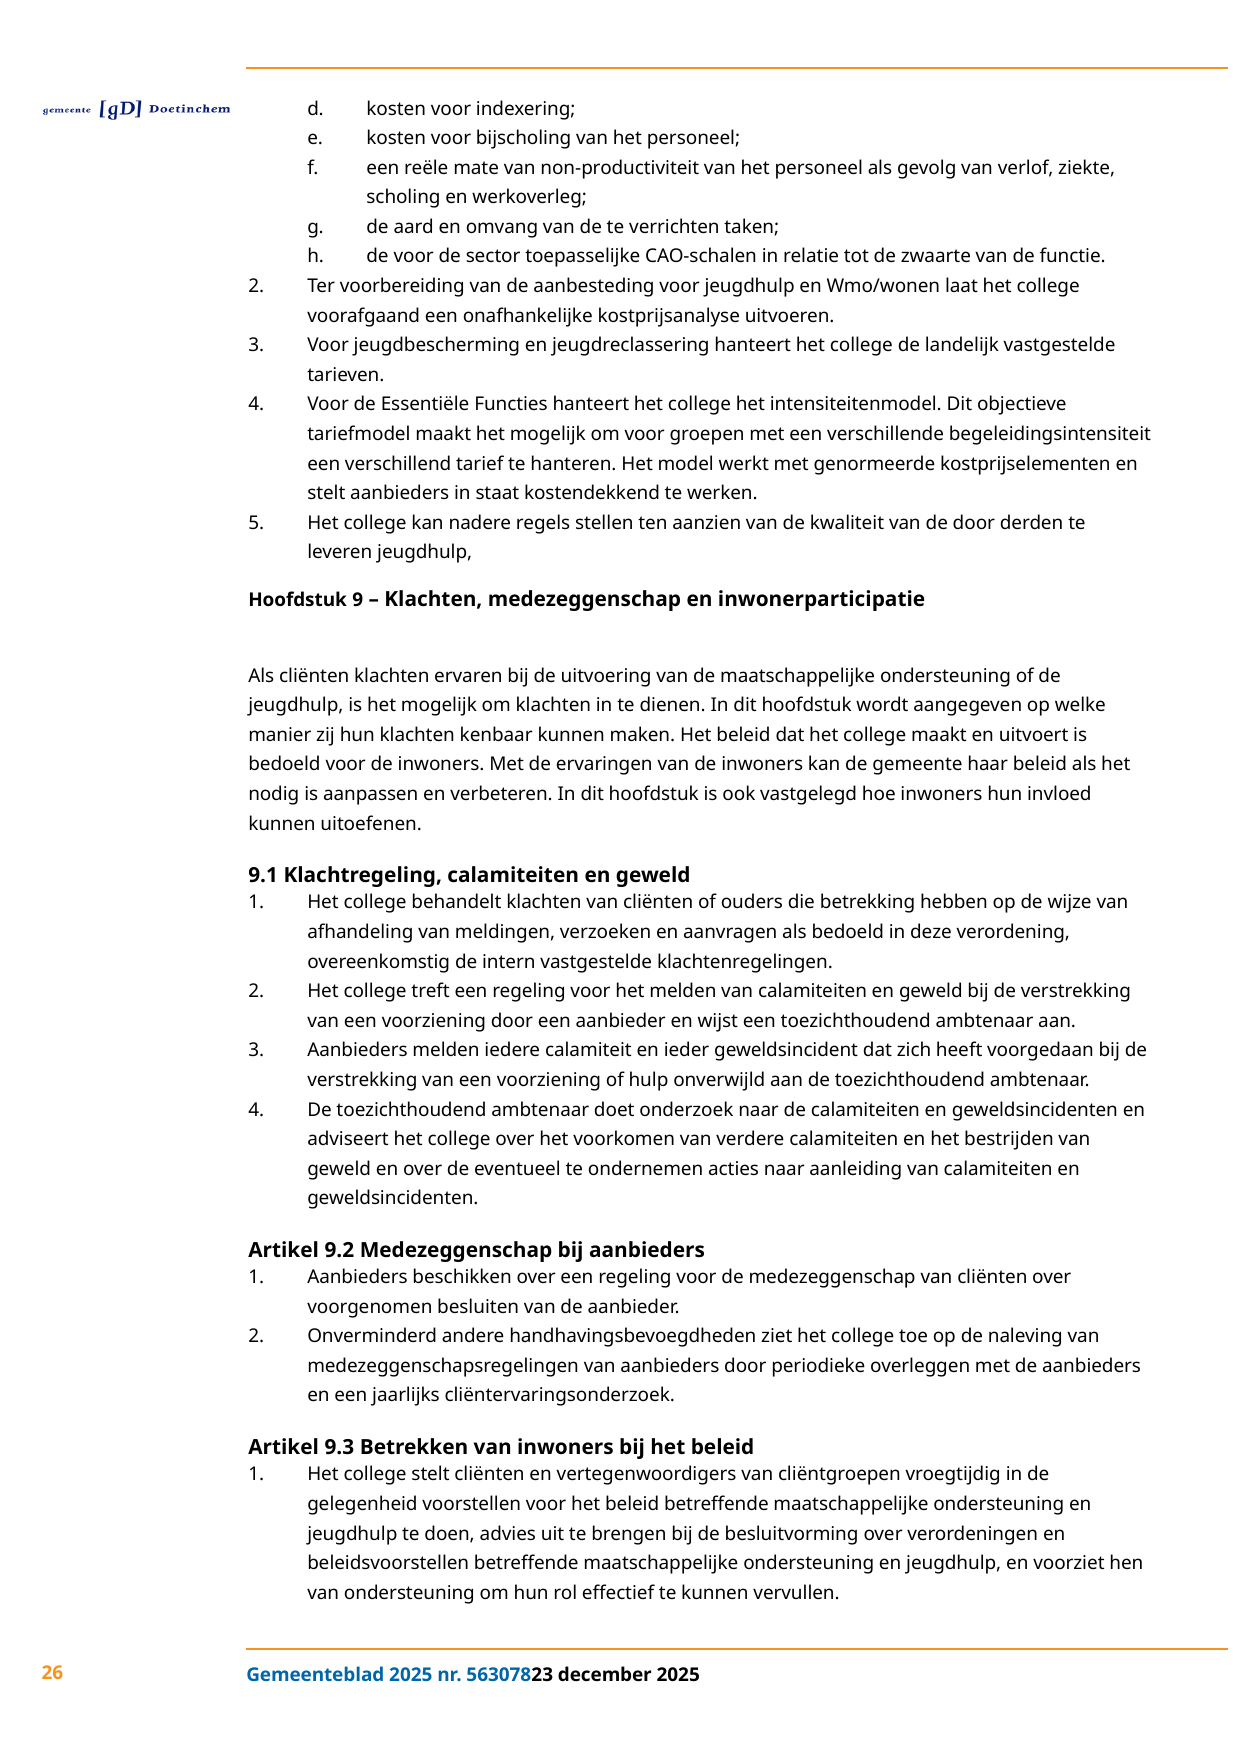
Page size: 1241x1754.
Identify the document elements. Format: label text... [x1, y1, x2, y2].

list Onverminderd andere handhavingsbevoegdheden ziet het college toe op de naleving van medezeggenschapsregelingen van aanbieders door periodieke overleggen met de aanbieders en een jaarlijks cliëntervaringsonderzoek. [248, 1322, 1152, 1407]
list De toezichthoudend ambtenaar doet onderzoek naar de calamiteiten en geweldsincidenten en adviseert het college over het voorkomen van verdere calamiteiten en het bestrijden van geweld en over de eventueel te ondernemen acties naar aanleiding van calamiteiten en geweldsincidenten. [248, 1096, 1152, 1210]
text 9.1 Klachtregeling, calamiteiten en geweld [248, 860, 1152, 889]
list Voor jeugdbescherming en jeugdreclassering hanteert het college de landelijk vastgestelde tarieven. [248, 331, 1152, 387]
text Artikel 9.3 Betrekken van inwoners bij het beleid [248, 1432, 1152, 1461]
list de aard en omvang van de te verrichten taken; [307, 213, 1152, 239]
list Het college treft een regeling voor het melden van calamiteiten en geweld bij de verstrekking van een voorziening door een aanbieder en wijst een toezichthoudend ambtenaar aan. [248, 977, 1152, 1033]
list Aanbieders beschikken over een regeling voor de medezeggenschap van cliënten over voorgenomen besluiten van de aanbieder. [248, 1263, 1152, 1319]
list Het college behandelt klachten van cliënten of ouders die betrekking hebben op de wijze van afhandeling van meldingen, verzoeken en aanvragen als bedoeld in deze verordening, overeenkomstig de intern vastgestelde klachtenregelingen. [248, 889, 1152, 973]
text Artikel 9.2 Medezeggenschap bij aanbieders [248, 1235, 1152, 1263]
text Als cliënten klachten ervaren bij de uitvoering van de maatschappelijke ondersteuning of de jeugdhulp, is het mogelijk om klachten in te dienen. In dit hoofdstuk wordt aangegeven op welke manier zij hun klachten kenbaar kunnen maken. Het beleid dat het college maakt en uitvoert is bedoeld voor de inwoners. Met de ervaringen van de inwoners kan de gemeente haar beleid als het nodig is aanpassen en verbeteren. In dit hoofdstuk is ook vastgelegd hoe inwoners hun invloed kunnen uitoefenen. [248, 662, 1152, 836]
list Ter voorbereiding van de aanbesteding voor jeugdhulp en Wmo/wonen laat het college voorafgaand een onafhankelijke kostprijsanalyse uitvoeren. [248, 272, 1152, 328]
list Aanbieders melden iedere calamiteit en ieder geweldsincident dat zich heeft voorgedaan bij de verstrekking van een voorziening of hulp onverwijld aan de toezichthoudend ambtenaar. [248, 1037, 1152, 1092]
list een reële mate van non-productiviteit van het personeel als gevolg van verlof, ziekte, scholing en werkoverleg; [307, 154, 1152, 209]
list Voor de Essentiële Functies hanteert het college het intensiteitenmodel. Dit objectieve tariefmodel maakt het mogelijk om voor groepen met een verschillende begeleidingsintensiteit een verschillend tarief te hanteren. Het model werkt met genormeerde kostprijselementen en stelt aanbieders in staat kostendekkend te werken. [248, 391, 1152, 505]
list Het college kan nadere regels stellen ten aanzien van de kwaliteit van de door derden te leveren jeugdhulp, [248, 509, 1152, 564]
text Hoofdstuk 9 – Klachten, medezeggenschap en inwonerparticipatie [248, 584, 1152, 613]
list Het college stelt cliënten en vertegenwoordigers van cliëntgroepen vroegtijdig in de gelegenheid voorstellen voor het beleid betreffende maatschappelijke ondersteuning en jeugdhulp te doen, advies uit te brengen bij de besluitvorming over verordeningen en beleidsvoorstellen betreffende maatschappelijke ondersteuning en jeugdhulp, en voorziet hen van ondersteuning om hun rol effectief te kunnen vervullen. [248, 1461, 1152, 1604]
picture [41, 47, 231, 172]
list kosten voor indexering; [307, 95, 1152, 121]
list de voor de sector toepasselijke CAO-schalen in relatie tot de zwaarte van de functie. [307, 243, 1152, 268]
list kosten voor bijscholing van het personeel; [307, 124, 1152, 150]
